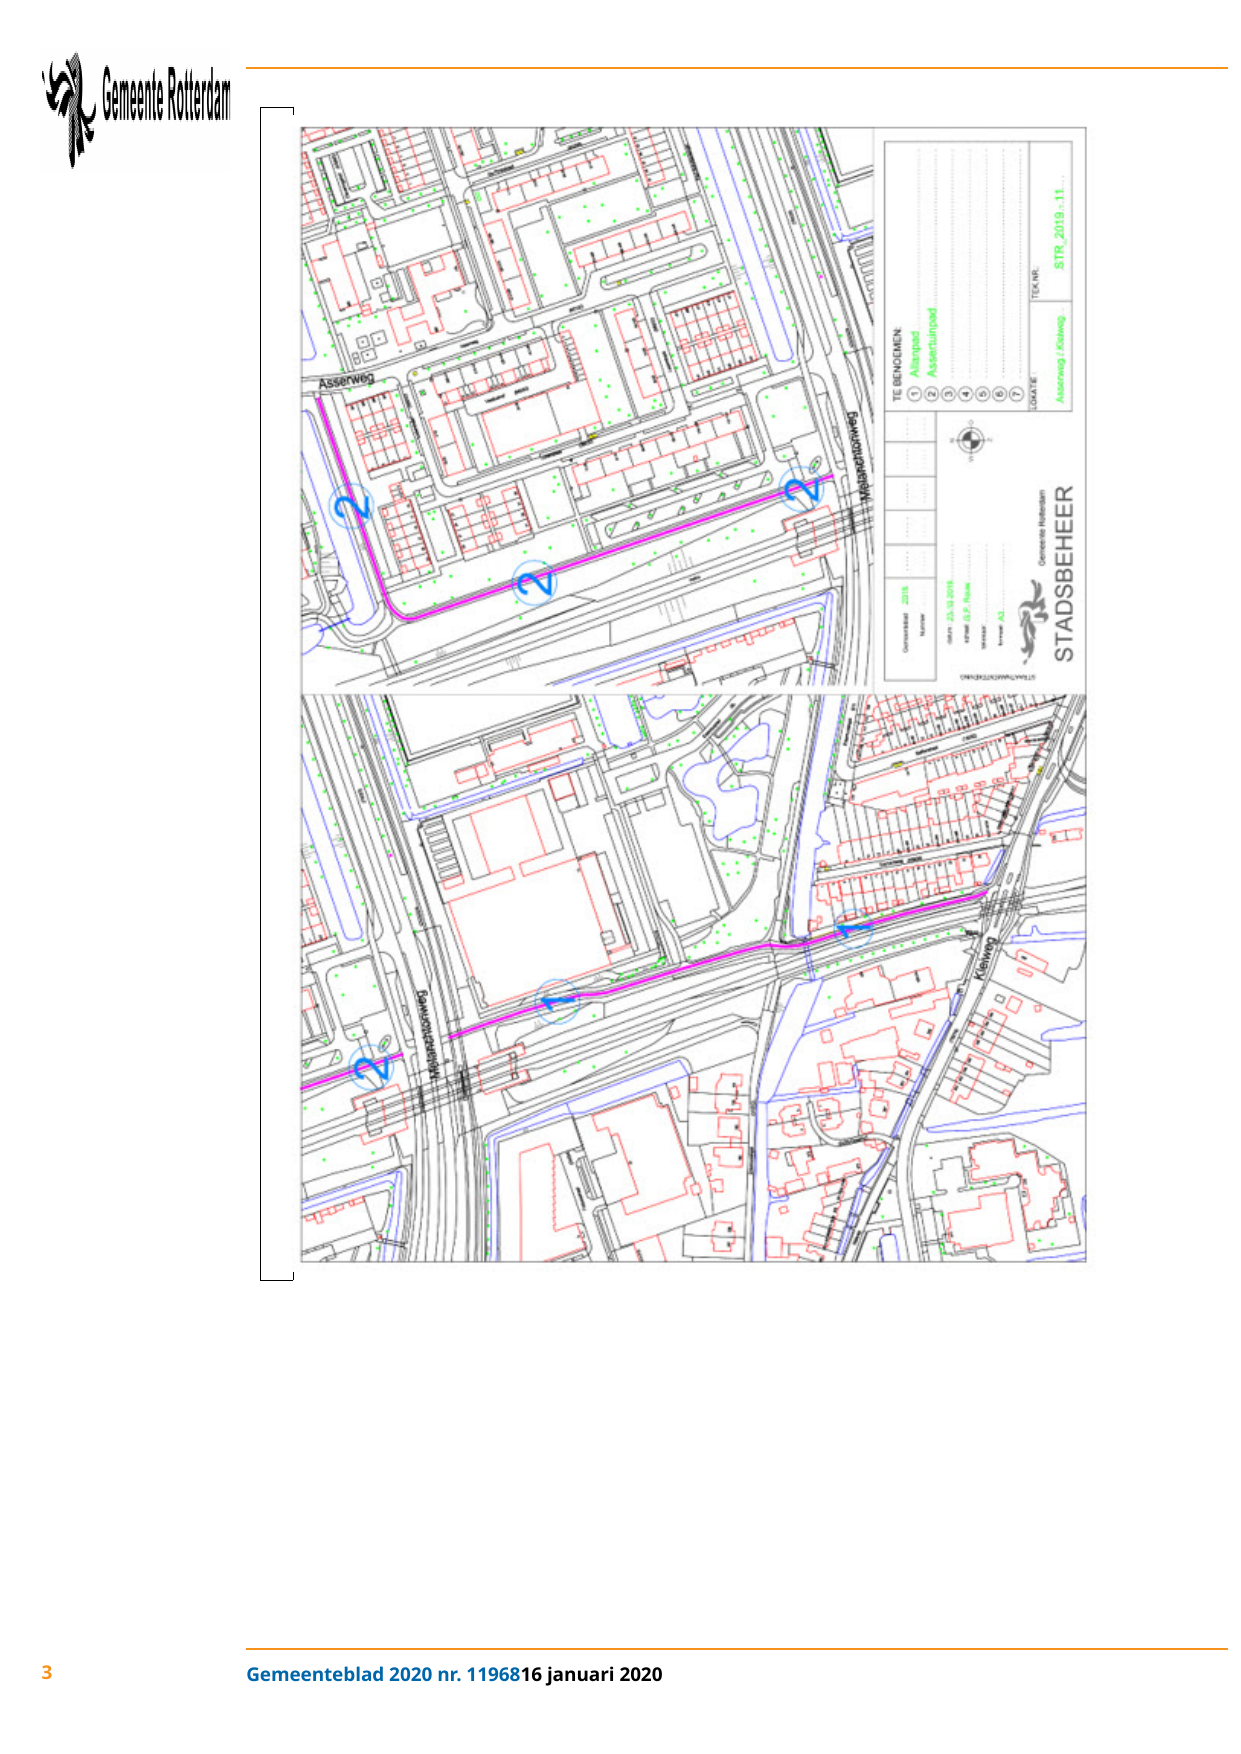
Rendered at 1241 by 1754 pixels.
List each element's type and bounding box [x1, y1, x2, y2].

picture [268, 115, 1096, 1272]
picture [41, 47, 231, 172]
